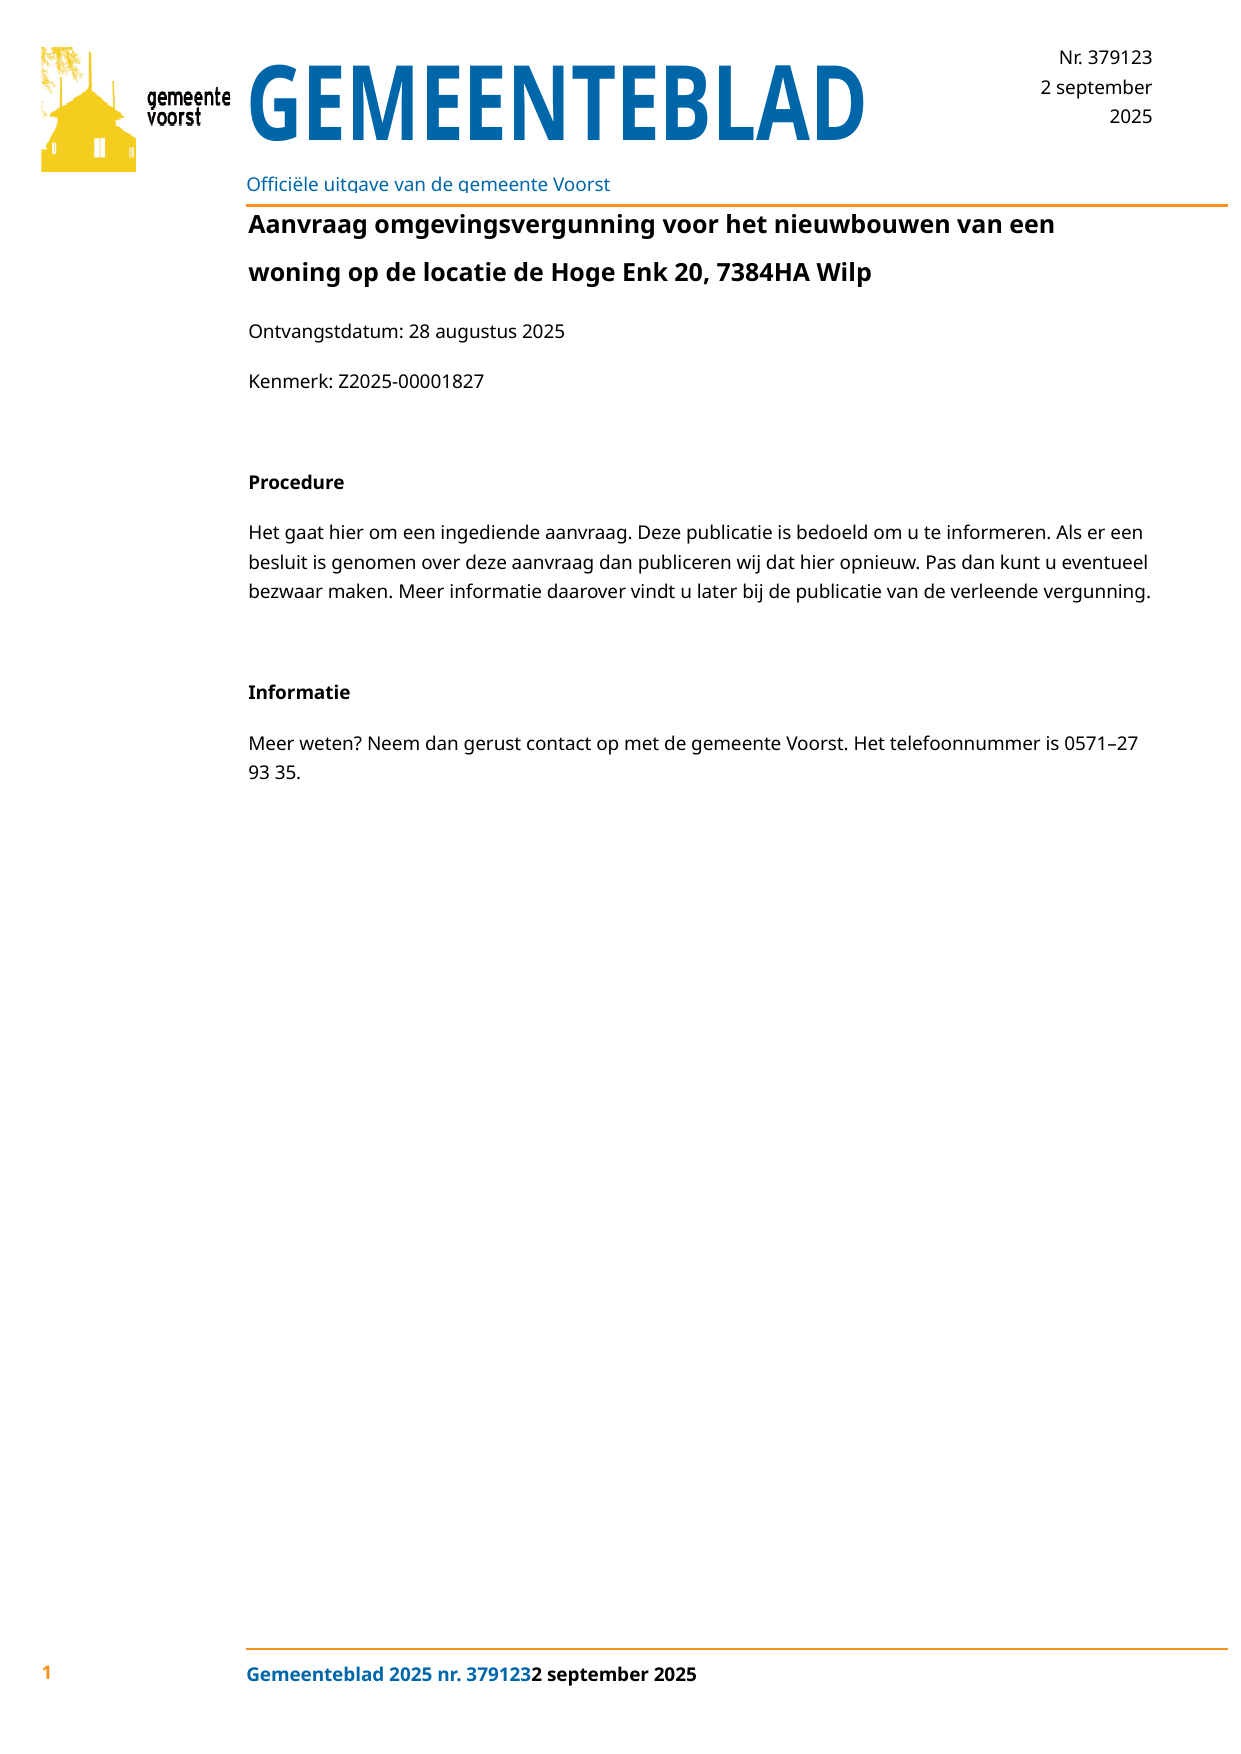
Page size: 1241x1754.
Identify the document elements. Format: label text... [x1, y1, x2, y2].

picture [41, 47, 231, 172]
text Meer weten? Neem dan gerust contact op met de gemeente Voorst. Het telefoonnummer is 0571–27 93 35. [248, 730, 1152, 785]
text Het gaat hier om een ingediende aanvraag. Deze publicatie is bedoeld om u te informeren. Als er een besluit is genomen over deze aanvraag dan publiceren wij dat hier opnieuw. Pas dan kunt u eventueel bezwaar maken. Meer informatie daarover vindt u later bij de publicatie van de verleende vergunning. [248, 519, 1152, 604]
text Kenmerk: Z2025-00001827 [248, 368, 1152, 394]
text Informatie [248, 679, 1152, 705]
text Ontvangstdatum: 28 augustus 2025 [248, 318, 1152, 344]
text Procedure [248, 469, 1152, 495]
text Aanvraag omgevingsvergunning voor het nieuwbouwen van een woning op de locatie de Hoge Enk 20, 7384HA Wilp [248, 207, 1152, 288]
